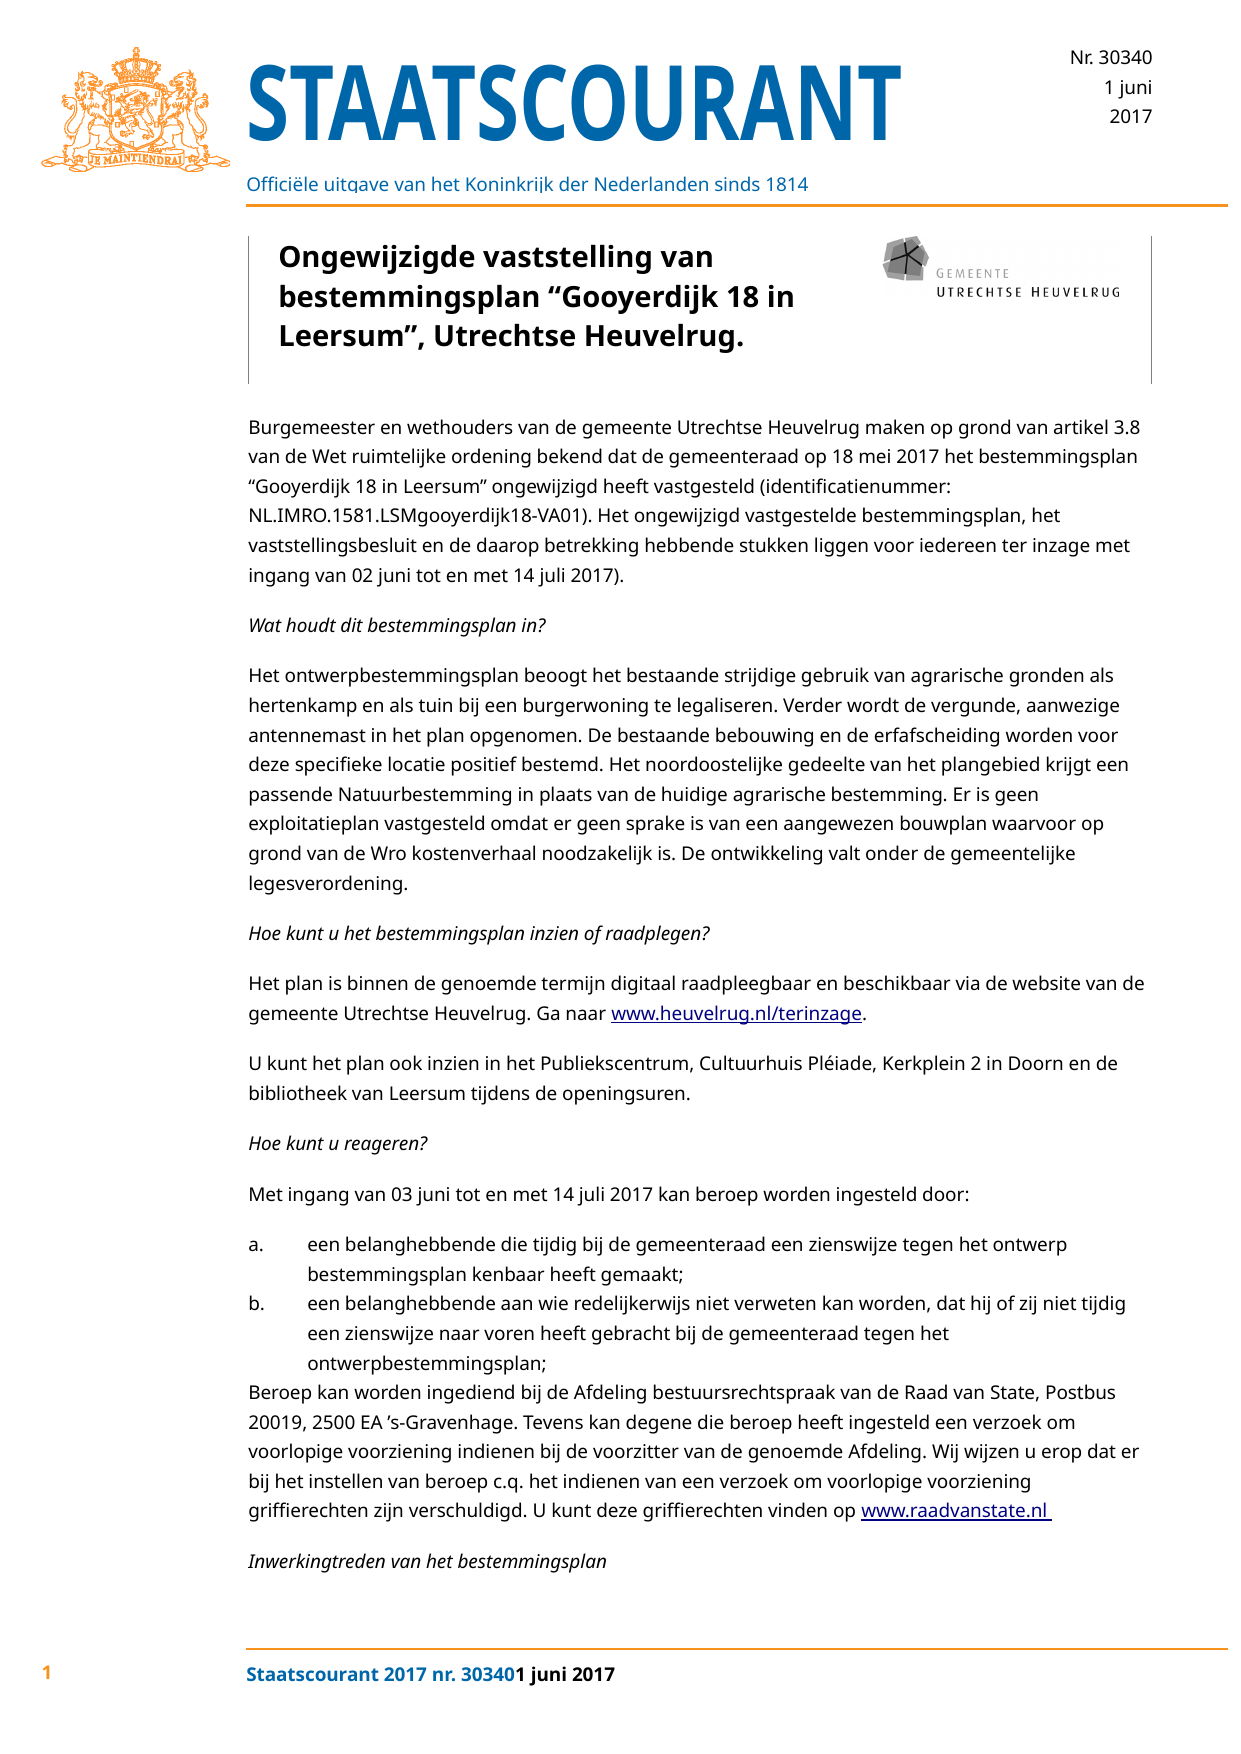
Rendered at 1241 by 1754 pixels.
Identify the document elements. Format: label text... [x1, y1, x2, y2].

text Hoe kunt u het bestemmingsplan inzien of raadplegen? [248, 920, 1152, 946]
text Burgemeester en wethouders van de gemeente Utrechtse Heuvelrug maken op grond van artikel 3.8 van de Wet ruimtelijke ordening bekend dat de gemeenteraad op 18 mei 2017 het bestemmingsplan “Gooyerdijk 18 in Leersum” ongewijzigd heeft vastgesteld (identificatienummer: NL.IMRO.1581.LSMgooyerdijk18-VA01). Het ongewijzigd vastgestelde bestemmingsplan, het vaststellingsbesluit en de daarop betrekking hebbende stukken liggen voor iedereen ter inzage met ingang van 02 juni tot en met 14 juli 2017). [248, 414, 1152, 588]
text Inwerkingtreden van het bestemmingsplan [248, 1548, 1152, 1574]
text Beroep kan worden ingediend bij de Afdeling bestuursrechtspraak van de Raad van State, Postbus 20019, 2500 EA ’s-Gravenhage. Tevens kan degene die beroep heeft ingesteld een verzoek om voorlopige voorziening indienen bij de voorzitter van de genoemde Afdeling. Wij wijzen u erop dat er bij het instellen van beroep c.q. het indienen van een verzoek om voorlopige voorziening griffierechten zijn verschuldigd. U kunt deze griffierechten vinden op www.raadvanstate.nl [248, 1379, 1152, 1523]
text Het ontwerpbestemmingsplan beoogt het bestaande strijdige gebruik van agrarische gronden als hertenkamp en als tuin bij een burgerwoning te legaliseren. Verder wordt de vergunde, aanwezige antennemast in het plan opgenomen. De bestaande bebouwing en de erfafscheiding worden voor deze specifieke locatie positief bestemd. Het noordoostelijke gedeelte van het plangebied krijgt een passende Natuurbestemming in plaats van de huidige agrarische bestemming. Er is geen exploitatieplan vastgesteld omdat er geen sprake is van een aangewezen bouwplan waarvoor op grond van de Wro kostenverhaal noodzakelijk is. De ontwikkeling valt onder de gemeentelijke legesverordening. [248, 663, 1152, 896]
picture [41, 47, 231, 172]
text Met ingang van 03 juni tot en met 14 juli 2017 kan beroep worden ingesteld door: [248, 1181, 1152, 1207]
list een belanghebbende die tijdig bij de gemeenteraad een zienswijze tegen het ontwerp bestemmingsplan kenbaar heeft gemaakt; [248, 1231, 1152, 1287]
table_header Ongewijzigde vaststelling van bestemmingsplan “Gooyerdijk 18 in Leersum”, Utrechtse Heuvelrug. [249, 236, 850, 384]
text Wat houdt dit bestemmingsplan in? [248, 612, 1152, 638]
text Hoe kunt u reageren? [248, 1131, 1152, 1156]
list een belanghebbende aan wie redelijkerwijs niet verweten kan worden, dat hij of zij niet tijdig een zienswijze naar voren heeft gebracht bij de gemeenteraad tegen het ontwerpbestemmingsplan; [248, 1291, 1152, 1376]
text U kunt het plan ook inzien in het Publiekscentrum, Cultuurhuis Pléiade, Kerkplein 2 in Doorn en de bibliotheek van Leersum tijdens de openingsuren. [248, 1051, 1152, 1106]
table_header [850, 236, 1151, 384]
text Het plan is binnen de genoemde termijn digitaal raadpleegbaar en beschikbaar via de website van de gemeente Utrechtse Heuvelrug. Ga naar www.heuvelrug.nl/terinzage. [248, 971, 1152, 1026]
picture [882, 236, 1119, 297]
